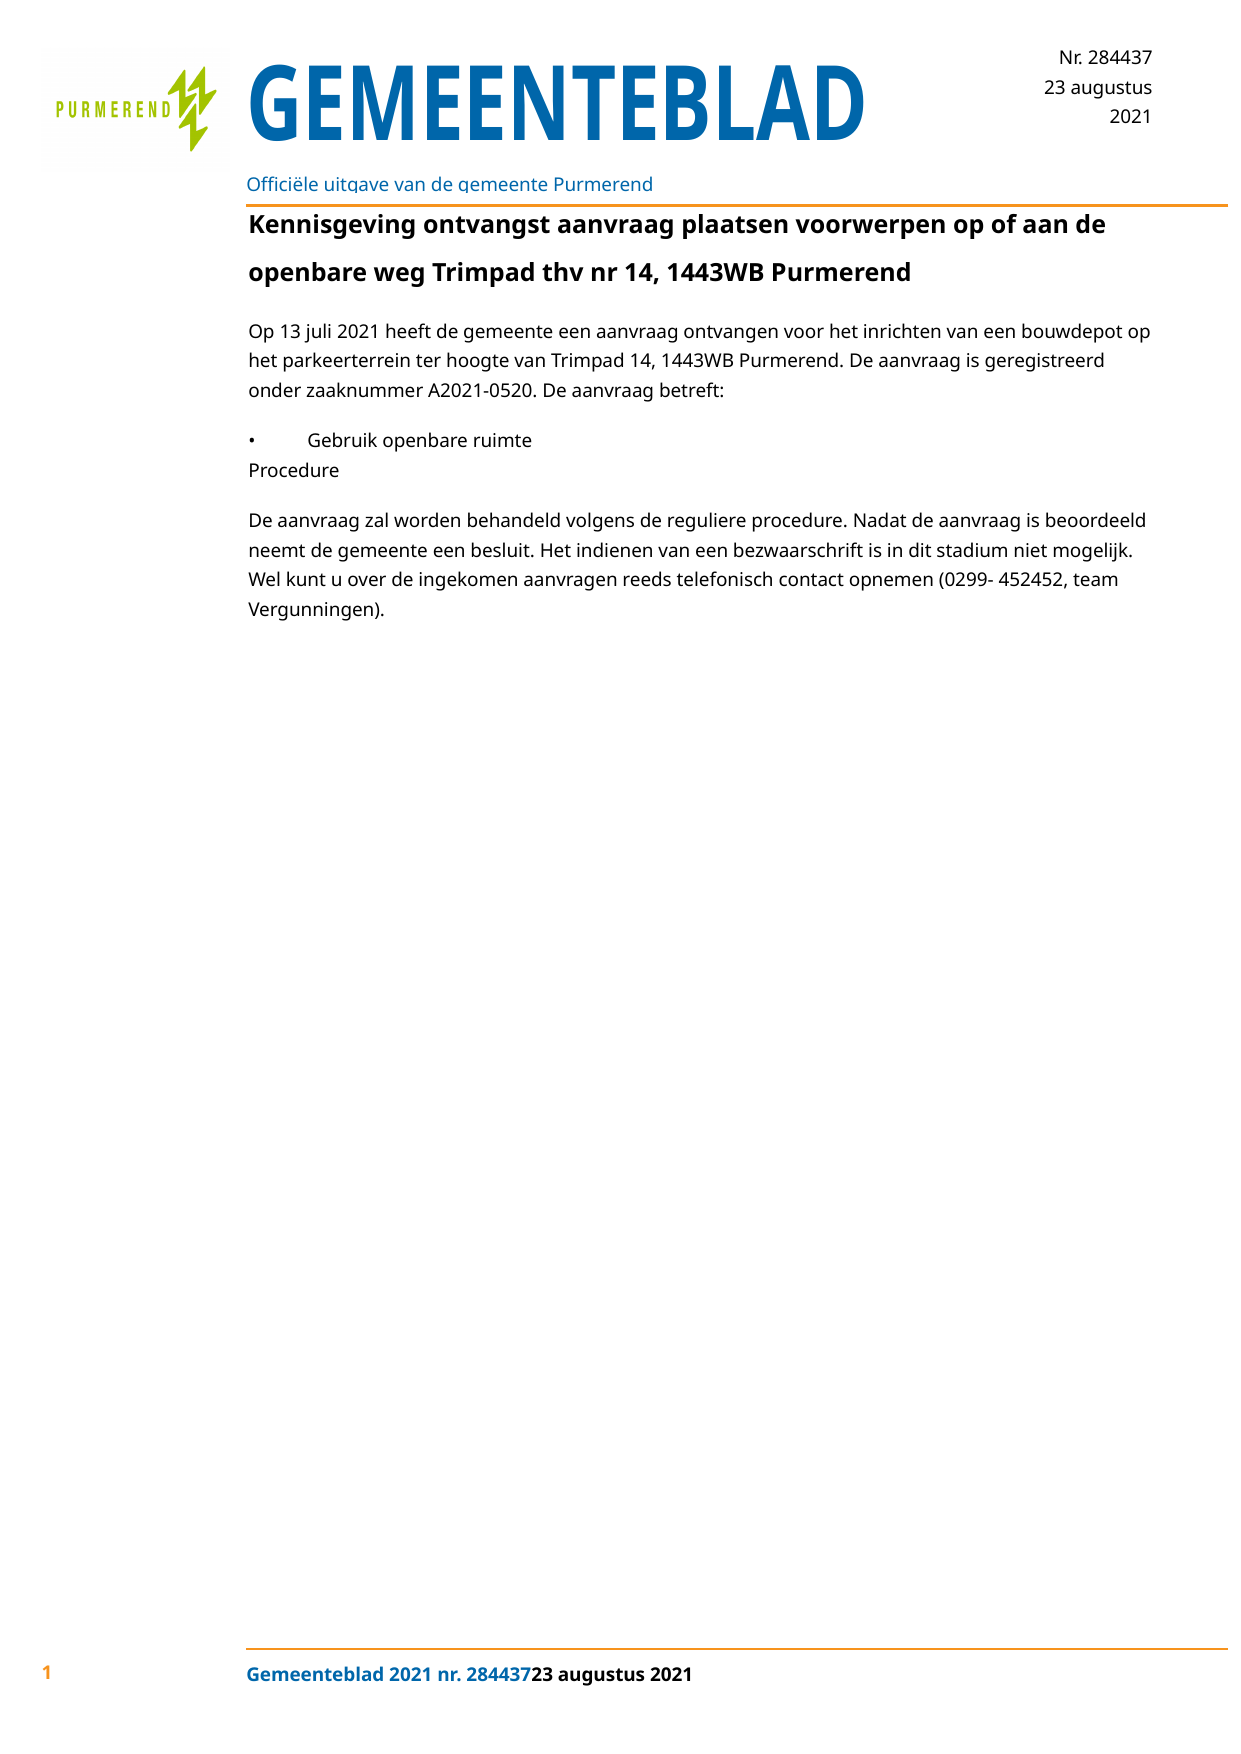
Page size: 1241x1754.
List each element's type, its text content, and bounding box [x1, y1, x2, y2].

text Procedure [248, 457, 1152, 483]
text Kennisgeving ontvangst aanvraag plaatsen voorwerpen op of aan de openbare weg Trimpad thv nr 14, 1443WB Purmerend [248, 207, 1152, 288]
text Op 13 juli 2021 heeft de gemeente een aanvraag ontvangen voor het inrichten van een bouwdepot op het parkeerterrein ter hoogte van Trimpad 14, 1443WB Purmerend. De aanvraag is geregistreerd onder zaaknummer A2021-0520. De aanvraag betreft: [248, 318, 1152, 403]
text De aanvraag zal worden behandeld volgens de reguliere procedure. Nadat de aanvraag is beoordeeld neemt de gemeente een besluit. Het indienen van een bezwaarschrift is in dit stadium niet mogelijk. Wel kunt u over de ingekomen aanvragen reeds telefonisch contact opnemen (0299- 452452, team Vergunningen). [248, 507, 1152, 622]
picture [41, 47, 231, 172]
list Gebruik openbare ruimte [248, 427, 1152, 453]
